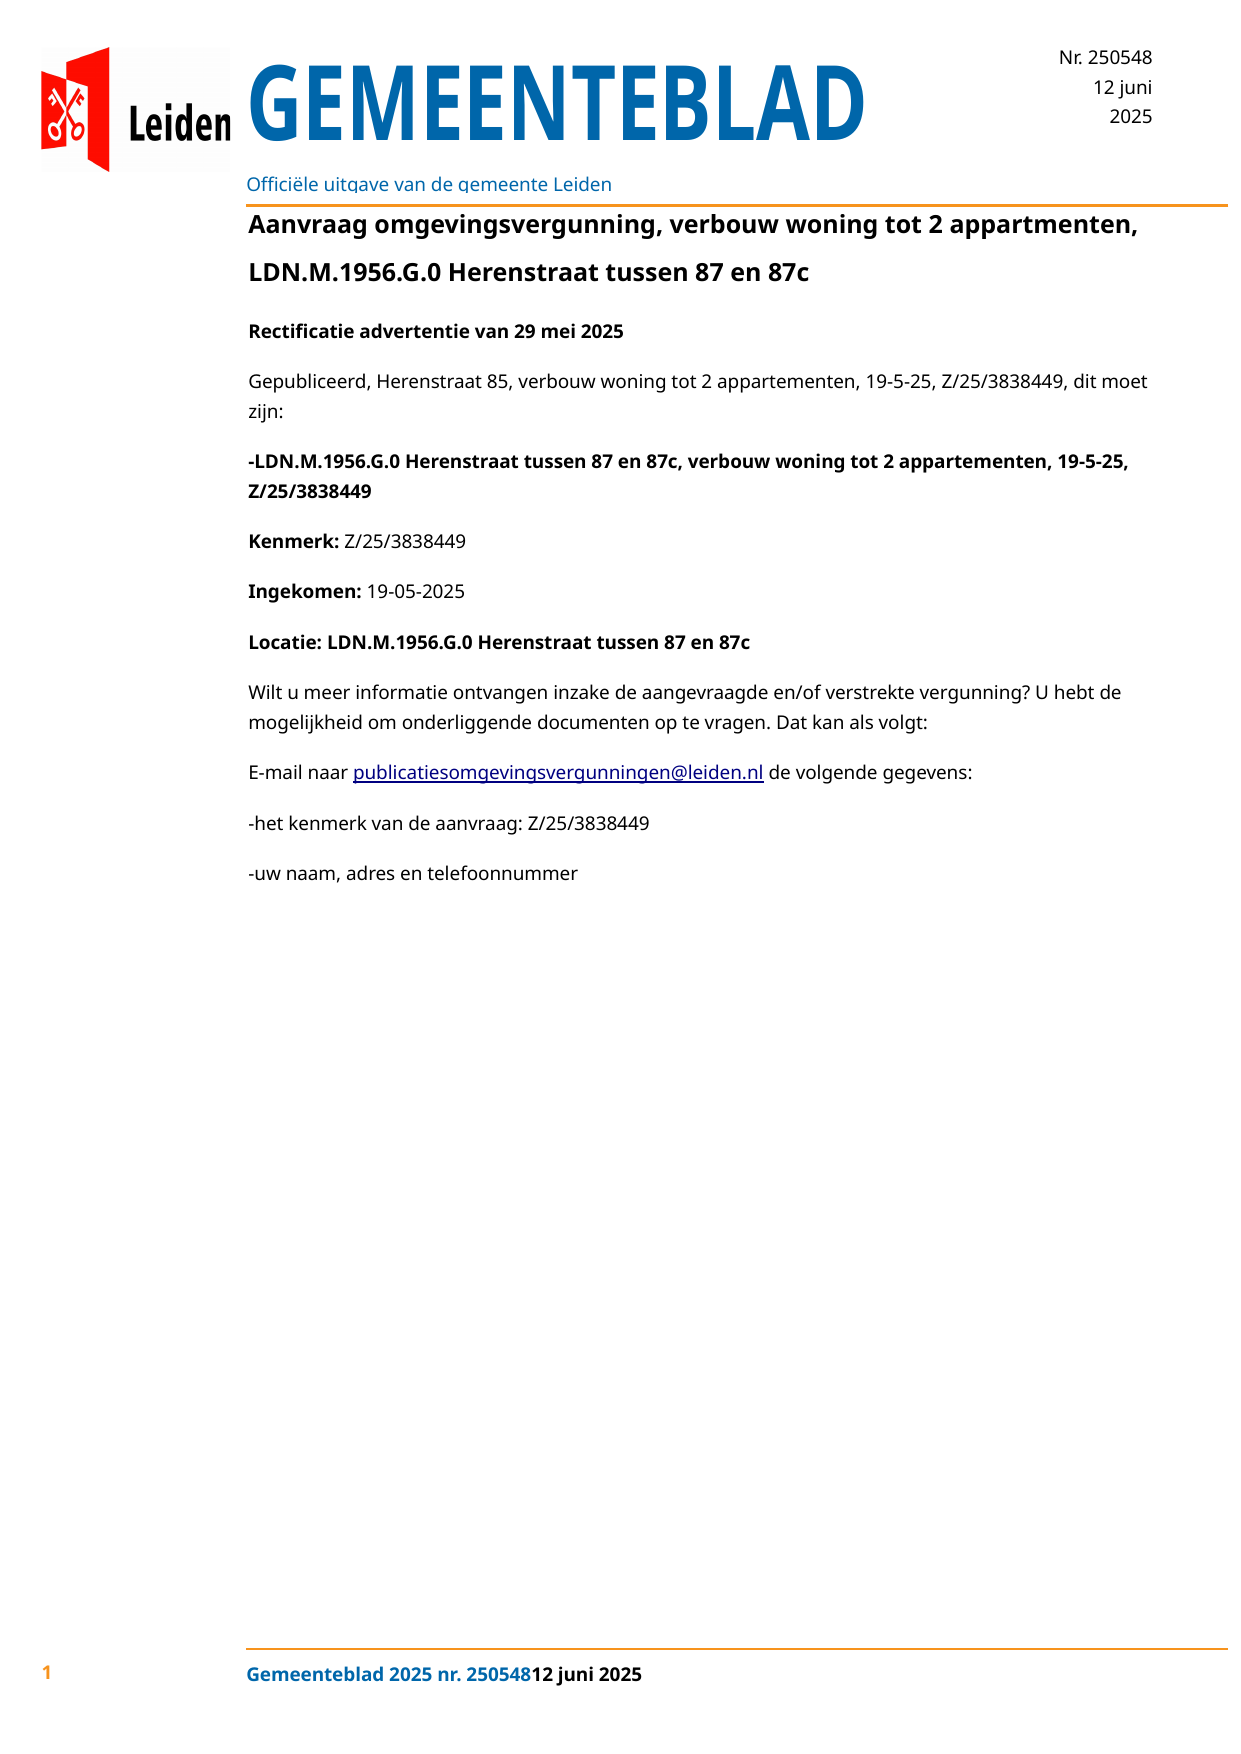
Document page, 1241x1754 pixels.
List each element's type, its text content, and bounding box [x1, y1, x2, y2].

text Locatie: LDN.M.1956.G.0 Herenstraat tussen 87 en 87c [248, 629, 1152, 655]
text Kenmerk: Z/25/3838449 [248, 528, 1152, 554]
text Rectificatie advertentie van 29 mei 2025 [248, 318, 1152, 344]
text -het kenmerk van de aanvraag: Z/25/3838449 [248, 810, 1152, 836]
text Gepubliceerd, Herenstraat 85, verbouw woning tot 2 appartementen, 19-5-25, Z/25/3838449, dit moet zijn: [248, 368, 1152, 424]
text -LDN.M.1956.G.0 Herenstraat tussen 87 en 87c, verbouw woning tot 2 appartementen, 19-5-25, Z/25/3838449 [248, 448, 1152, 504]
text Wilt u meer informatie ontvangen inzake de aangevraagde en/of verstrekte vergunning? U hebt de mogelijkheid om onderliggende documenten op te vragen. Dat kan als volgt: [248, 679, 1152, 735]
text -uw naam, adres en telefoonnummer [248, 860, 1152, 886]
picture [41, 47, 231, 172]
text Aanvraag omgevingsvergunning, verbouw woning tot 2 appartmenten, LDN.M.1956.G.0 Herenstraat tussen 87 en 87c [248, 207, 1152, 288]
text Ingekomen: 19-05-2025 [248, 579, 1152, 604]
text E-mail naar publicatiesomgevingsvergunningen@leiden.nl de volgende gegevens: [248, 759, 1152, 785]
